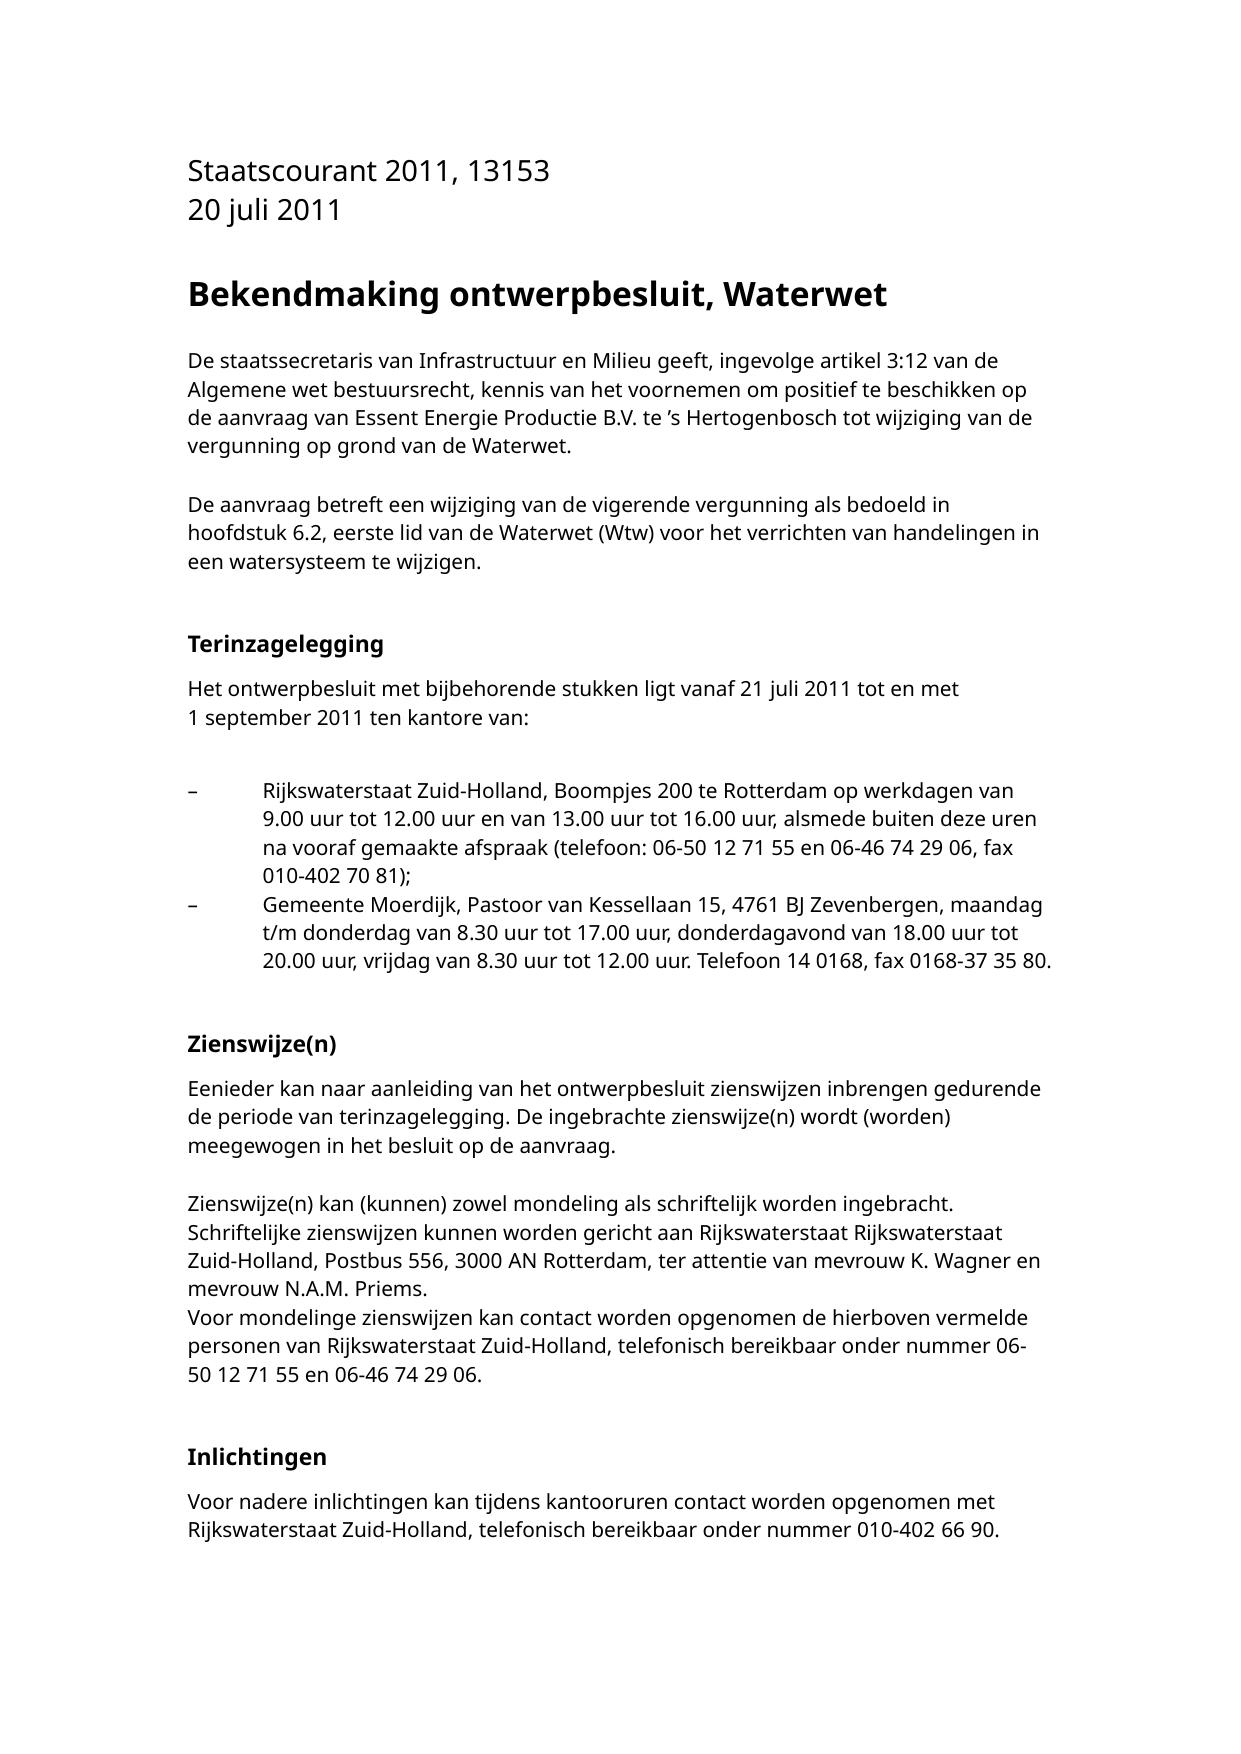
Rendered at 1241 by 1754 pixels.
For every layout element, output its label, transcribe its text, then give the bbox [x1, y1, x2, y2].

subtitle Zienswijze(n) [187, 1028, 1053, 1059]
text Eenieder kan naar aanleiding van het ontwerpbesluit zienswijzen inbrengen gedurende de periode van terinzagelegging. De ingebrachte zienswijze(n) wordt (worden) meegewogen in het besluit op de aanvraag. [187, 1074, 1053, 1159]
text Voor nadere inlichtingen kan tijdens kantooruren contact worden opgenomen met Rijkswaterstaat Zuid-Holland, telefonisch bereikbaar onder nummer 010-402 66 90. [187, 1487, 1053, 1544]
text 20 juli 2011 [187, 190, 1053, 229]
text Staatscourant 2011, 13153 [187, 150, 1053, 190]
subtitle Bekendmaking ontwerpbesluit, Waterwet [187, 271, 1053, 316]
subtitle Inlichtingen [187, 1441, 1053, 1472]
list Rijkswaterstaat Zuid-Holland, Boompjes 200 te Rotterdam op werkdagen van 9.00 uur tot 12.00 uur en van 13.00 uur tot 16.00 uur, alsmede buiten deze uren na vooraf gemaakte afspraak (telefoon: 06-50 12 71 55 en 06-46 74 29 06, fax 010-402 70 81); [187, 776, 1053, 890]
list Gemeente Moerdijk, Pastoor van Kessellaan 15, 4761 BJ Zevenbergen, maandag t/m donderdag van 8.30 uur tot 17.00 uur, donderdagavond van 18.00 uur tot 20.00 uur, vrijdag van 8.30 uur tot 12.00 uur. Telefoon 14 0168, fax 0168-37 35 80. [187, 890, 1053, 975]
text De aanvraag betreft een wijziging van de vigerende vergunning als bedoeld in hoofdstuk 6.2, eerste lid van de Waterwet (Wtw) voor het verrichten van handelingen in een watersysteem te wijzigen. [187, 490, 1053, 575]
text Het ontwerpbesluit met bijbehorende stukken ligt vanaf 21 juli 2011 tot en met 1 september 2011 ten kantore van: [187, 674, 1053, 731]
subtitle Terinzagelegging [187, 628, 1053, 659]
text Voor mondelinge zienswijzen kan contact worden opgenomen de hierboven vermelde personen van Rijkswaterstaat Zuid-Holland, telefonisch bereikbaar onder nummer 06-50 12 71 55 en 06-46 74 29 06. [187, 1303, 1053, 1388]
text De staatssecretaris van Infrastructuur en Milieu geeft, ingevolge artikel 3:12 van de Algemene wet bestuursrecht, kennis van het voornemen om positief te beschikken op de aanvraag van Essent Energie Productie B.V. te ’s Hertogenbosch tot wijziging van de vergunning op grond van de Waterwet. [187, 346, 1053, 460]
text Zienswijze(n) kan (kunnen) zowel mondeling als schriftelijk worden ingebracht. Schriftelijke zienswijzen kunnen worden gericht aan Rijkswaterstaat Rijkswaterstaat Zuid-Holland, Postbus 556, 3000 AN Rotterdam, ter attentie van mevrouw K. Wagner en mevrouw N.A.M. Priems. [187, 1189, 1053, 1303]
